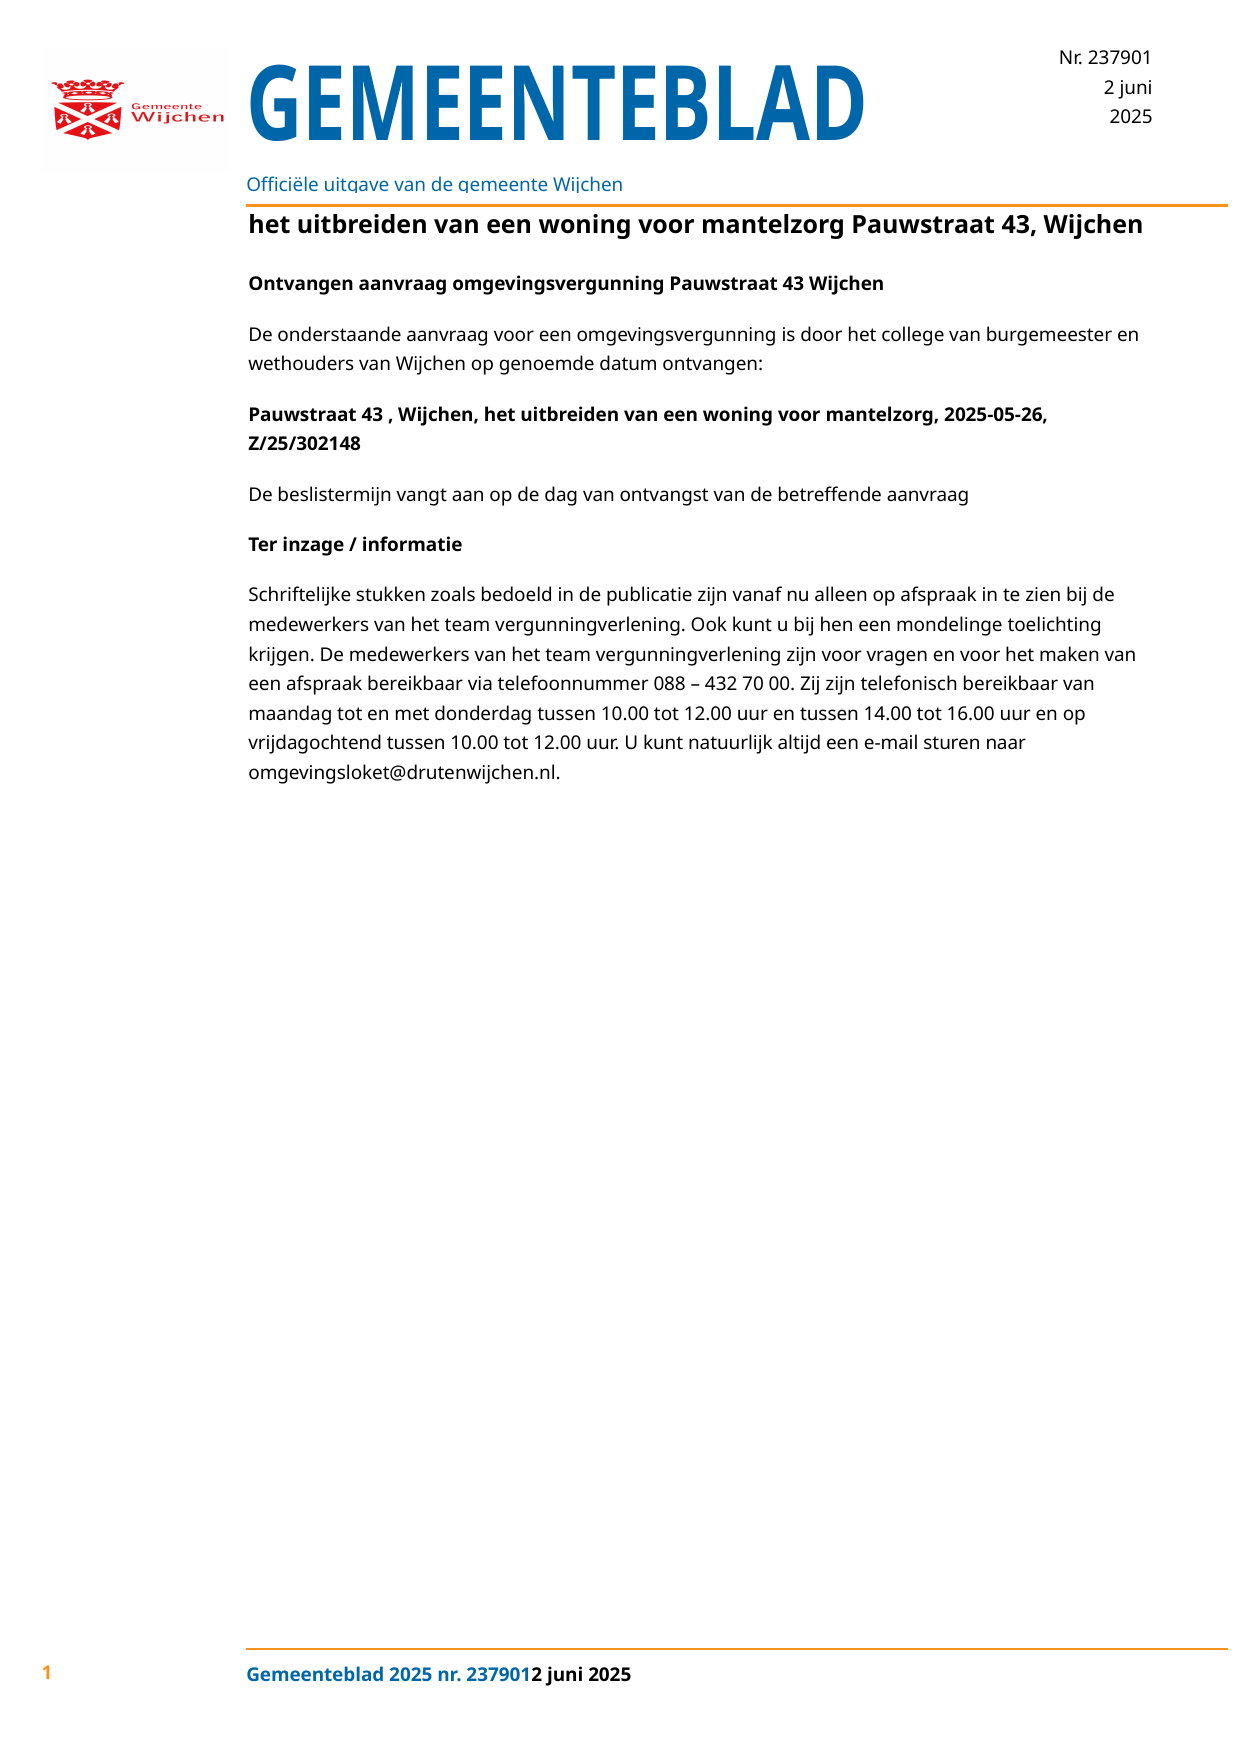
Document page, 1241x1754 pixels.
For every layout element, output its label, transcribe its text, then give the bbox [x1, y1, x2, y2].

text De beslistermijn vangt aan op de dag van ontvangst van de betreffende aanvraag [248, 481, 1152, 506]
text Schriftelijke stukken zoals bedoeld in de publicatie zijn vanaf nu alleen op afspraak in te zien bij de medewerkers van het team vergunningverlening. Ook kunt u bij hen een mondelinge toelichting krijgen. De medewerkers van het team vergunningverlening zijn voor vragen en voor het maken van een afspraak bereikbaar via telefoonnummer 088 – 432 70 00. Zij zijn telefonisch bereikbaar van maandag tot en met donderdag tussen 10.00 tot 12.00 uur en tussen 14.00 tot 16.00 uur en op vrijdagochtend tussen 10.00 tot 12.00 uur. U kunt natuurlijk altijd een e-mail sturen naar omgevingsloket@drutenwijchen.nl. [248, 582, 1152, 785]
text Ontvangen aanvraag omgevingsvergunning Pauwstraat 43 Wijchen [248, 270, 1152, 296]
picture [41, 47, 231, 172]
text Pauwstraat 43 , Wijchen, het uitbreiden van een woning voor mantelzorg, 2025-05-26, Z/25/302148 [248, 401, 1152, 456]
text Ter inzage / informatie [248, 531, 1152, 557]
text De onderstaande aanvraag voor een omgevingsvergunning is door het college van burgemeester en wethouders van Wijchen op genoemde datum ontvangen: [248, 321, 1152, 376]
text het uitbreiden van een woning voor mantelzorg Pauwstraat 43, Wijchen [248, 207, 1152, 241]
